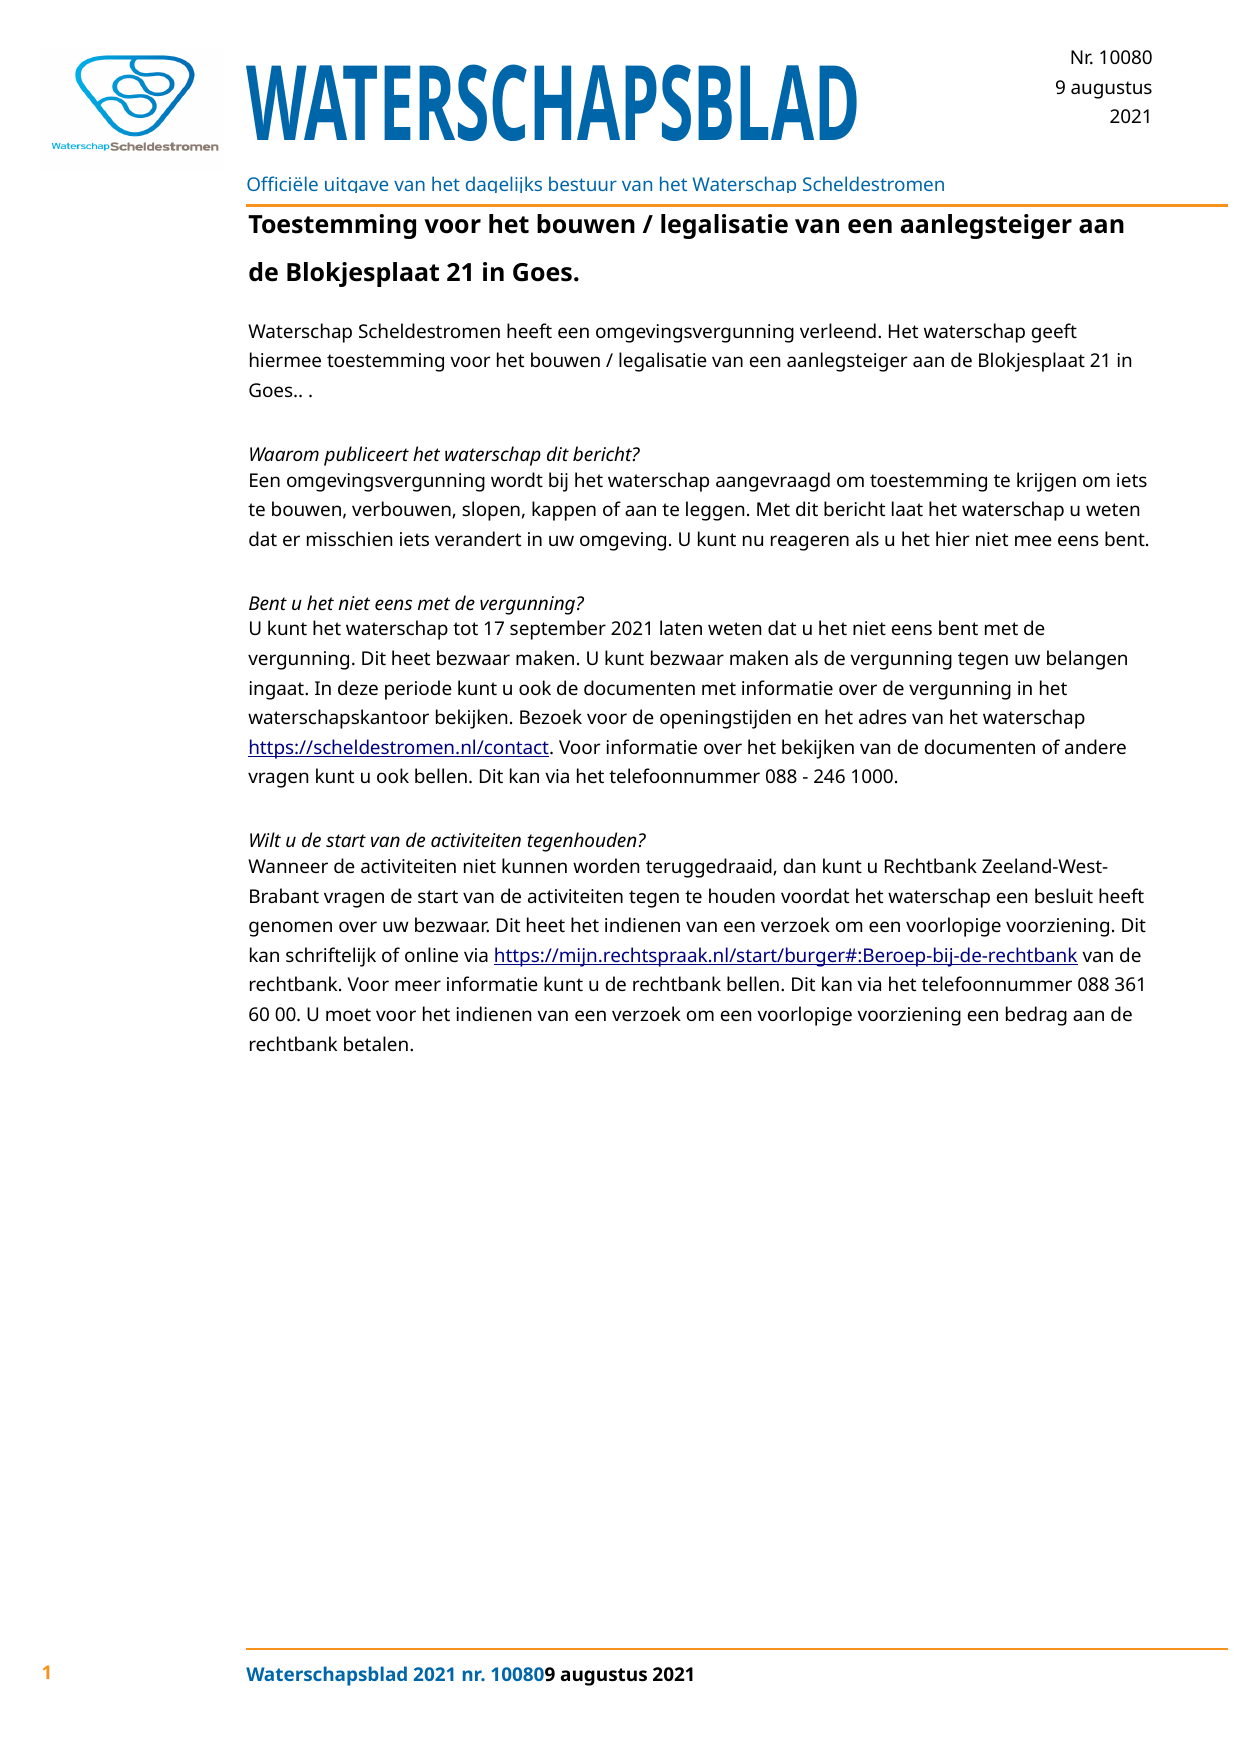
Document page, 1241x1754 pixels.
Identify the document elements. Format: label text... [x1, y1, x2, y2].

text Waterschap Scheldestromen heeft een omgevingsvergunning verleend. Het waterschap geeft hiermee toestemming voor het bouwen / legalisatie van een aanlegsteiger aan de Blokjesplaat 21 in Goes.. . [248, 318, 1152, 403]
text Wanneer de activiteiten niet kunnen worden teruggedraaid, dan kunt u Rechtbank Zeeland-West-Brabant vragen de start van de activiteiten tegen te houden voordat het waterschap een besluit heeft genomen over uw bezwaar. Dit heet het indienen van een verzoek om een voorlopige voorziening. Dit kan schriftelijk of online via https://mijn.rechtspraak.nl/start/burger#:Beroep-bij-de-rechtbank van de rechtbank. Voor meer informatie kunt u de rechtbank bellen. Dit kan via het telefoonnummer 088 361 60 00. U moet voor het indienen van een verzoek om een voorlopige voorziening een bedrag aan de rechtbank betalen. [248, 853, 1152, 1056]
text Wilt u de start van de activiteiten tegenhouden? [248, 827, 1152, 853]
text Toestemming voor het bouwen / legalisatie van een aanlegsteiger aan de Blokjesplaat 21 in Goes. [248, 207, 1152, 288]
text Waarom publiceert het waterschap dit bericht? [248, 441, 1152, 467]
text Een omgevingsvergunning wordt bij het waterschap aangevraagd om toestemming te krijgen om iets te bouwen, verbouwen, slopen, kappen of aan te leggen. Met dit bericht laat het waterschap u weten dat er misschien iets verandert in uw omgeving. U kunt nu reageren als u het hier niet mee eens bent. [248, 467, 1152, 552]
text U kunt het waterschap tot 17 september 2021 laten weten dat u het niet eens bent met de vergunning. Dit heet bezwaar maken. U kunt bezwaar maken als de vergunning tegen uw belangen ingaat. In deze periode kunt u ook de documenten met informatie over de vergunning in het waterschapskantoor bekijken. Bezoek voor de openingstijden en het adres van het waterschap https://scheldestromen.nl/contact. Voor informatie over het bekijken van de documenten of andere vragen kunt u ook bellen. Dit kan via het telefoonnummer 088 - 246 1000. [248, 616, 1152, 789]
picture [41, 47, 231, 172]
text Bent u het niet eens met de vergunning? [248, 590, 1152, 616]
